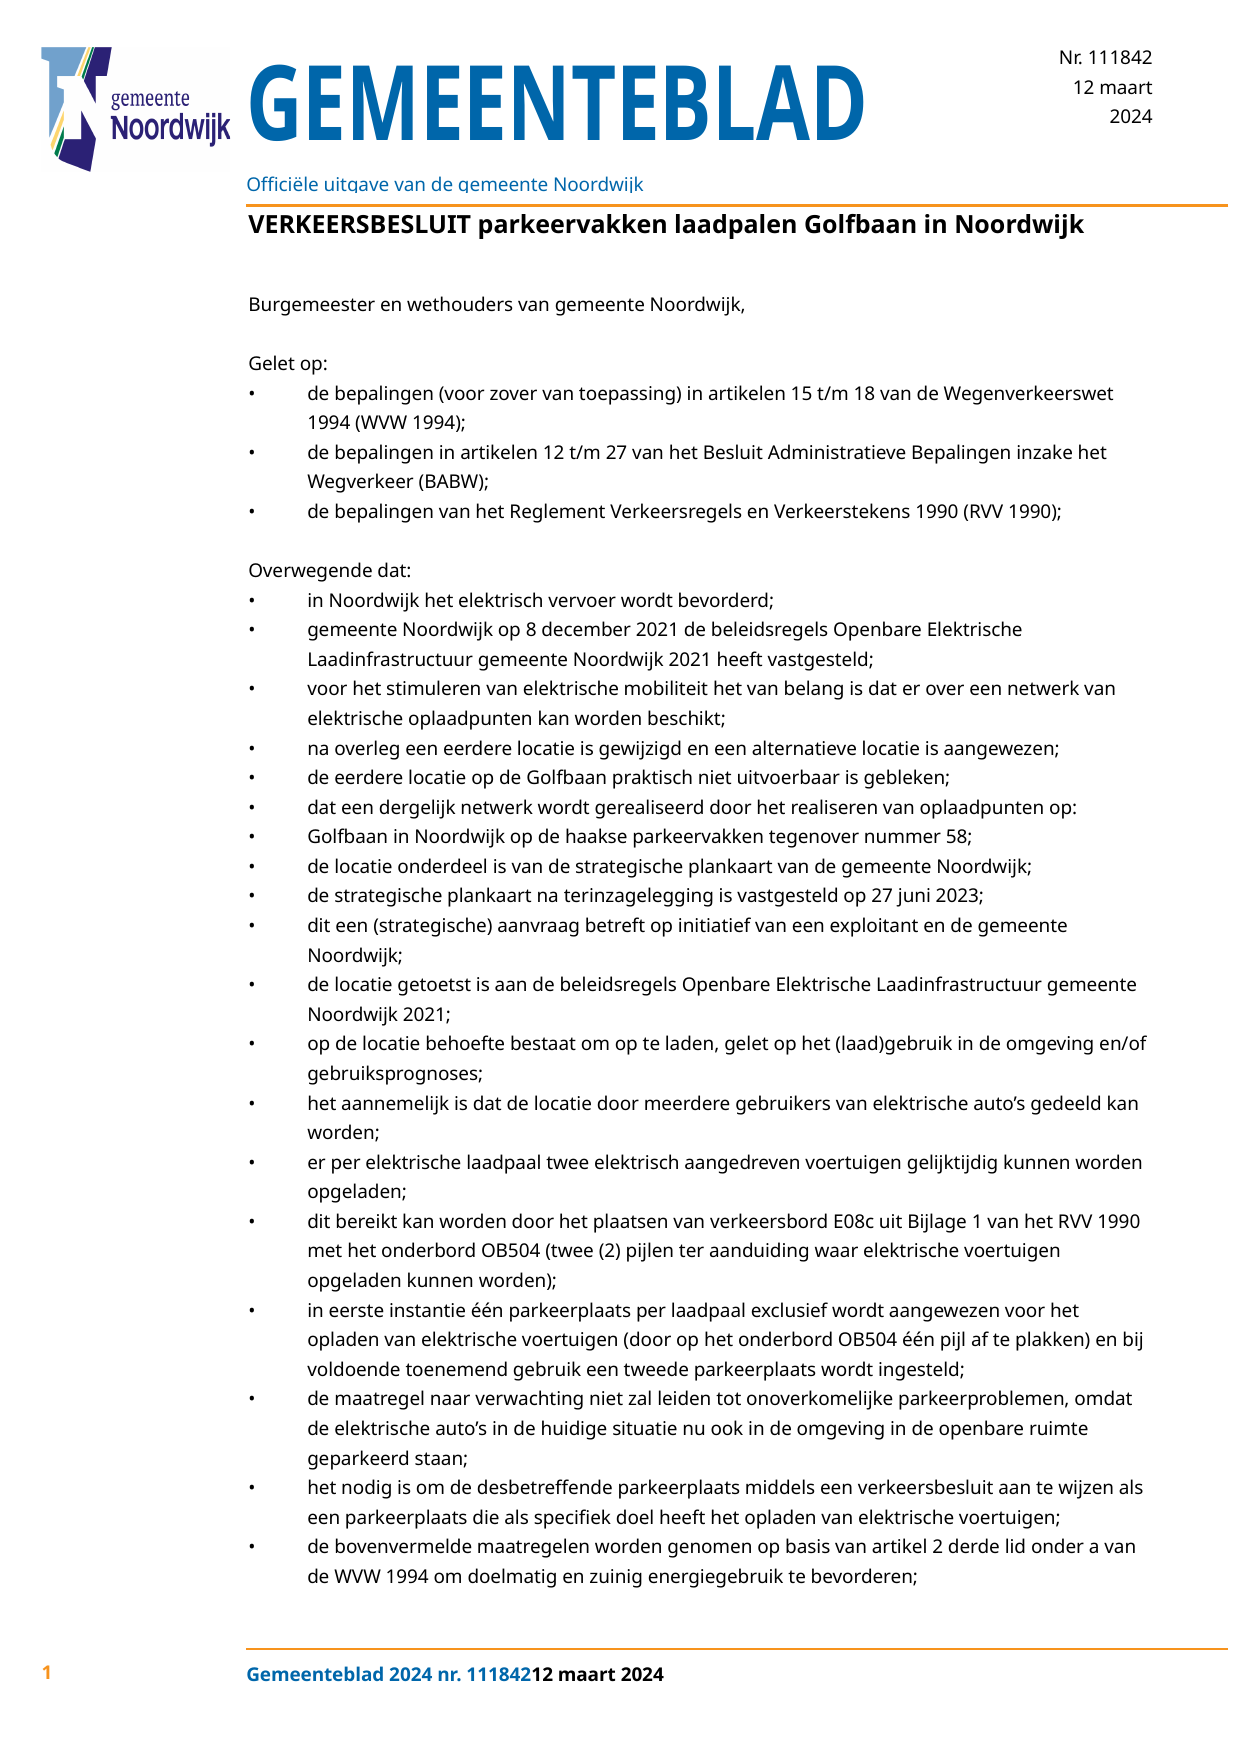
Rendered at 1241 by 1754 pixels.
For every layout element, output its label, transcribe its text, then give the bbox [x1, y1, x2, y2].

list na overleg een eerdere locatie is gewijzigd en een alternatieve locatie is aangewezen; [248, 735, 1152, 761]
list de bepalingen (voor zover van toepassing) in artikelen 15 t/m 18 van de Wegenverkeerswet 1994 (WVW 1994); [248, 380, 1152, 435]
text Burgemeester en wethouders van gemeente Noordwijk, [248, 291, 1152, 317]
list de strategische plankaart na terinzagelegging is vastgesteld op 27 juni 2023; [248, 883, 1152, 908]
list het nodig is om de desbetreffende parkeerplaats middels een verkeersbesluit aan te wijzen als een parkeerplaats die als specifiek doel heeft het opladen van elektrische voertuigen; [248, 1474, 1152, 1530]
list dat een dergelijk netwerk wordt gerealiseerd door het realiseren van oplaadpunten op: [248, 794, 1152, 820]
list voor het stimuleren van elektrische mobiliteit het van belang is dat er over een netwerk van elektrische oplaadpunten kan worden beschikt; [248, 676, 1152, 731]
text VERKEERSBESLUIT parkeervakken laadpalen Golfbaan in Noordwijk [248, 207, 1152, 241]
list de maatregel naar verwachting niet zal leiden tot onoverkomelijke parkeerproblemen, omdat de elektrische auto’s in de huidige situatie nu ook in de omgeving in de openbare ruimte geparkeerd staan; [248, 1386, 1152, 1471]
list dit een (strategische) aanvraag betreft op initiatief van een exploitant en de gemeente Noordwijk; [248, 912, 1152, 968]
list de bovenvermelde maatregelen worden genomen op basis van artikel 2 derde lid onder a van de WVW 1994 om doelmatig en zuinig energiegebruik te bevorderen; [248, 1533, 1152, 1589]
list op de locatie behoefte bestaat om op te laden, gelet op het (laad)gebruik in de omgeving en/of gebruiksprognoses; [248, 1031, 1152, 1086]
list de locatie getoetst is aan de beleidsregels Openbare Elektrische Laadinfrastructuur gemeente Noordwijk 2021; [248, 971, 1152, 1027]
list de bepalingen in artikelen 12 t/m 27 van het Besluit Administratieve Bepalingen inzake het Wegverkeer (BABW); [248, 439, 1152, 494]
list de bepalingen van het Reglement Verkeersregels en Verkeerstekens 1990 (RVV 1990); [248, 498, 1152, 524]
list de locatie onderdeel is van de strategische plankaart van de gemeente Noordwijk; [248, 853, 1152, 879]
list gemeente Noordwijk op 8 december 2021 de beleidsregels Openbare Elektrische Laadinfrastructuur gemeente Noordwijk 2021 heeft vastgesteld; [248, 616, 1152, 672]
list de eerdere locatie op de Golfbaan praktisch niet uitvoerbaar is gebleken; [248, 764, 1152, 790]
list het aannemelijk is dat de locatie door meerdere gebruikers van elektrische auto’s gedeeld kan worden; [248, 1090, 1152, 1145]
list er per elektrische laadpaal twee elektrisch aangedreven voertuigen gelijktijdig kunnen worden opgeladen; [248, 1149, 1152, 1204]
list in eerste instantie één parkeerplaats per laadpaal exclusief wordt aangewezen voor het opladen van elektrische voertuigen (door op het onderbord OB504 één pijl af te plakken) en bij voldoende toenemend gebruik een tweede parkeerplaats wordt ingesteld; [248, 1297, 1152, 1382]
list Golfbaan in Noordwijk op de haakse parkeervakken tegenover nummer 58; [248, 823, 1152, 849]
list in Noordwijk het elektrisch vervoer wordt bevorderd; [248, 587, 1152, 613]
picture [41, 47, 231, 172]
list dit bereikt kan worden door het plaatsen van verkeersbord E08c uit Bijlage 1 van het RVV 1990 met het onderbord OB504 (twee (2) pijlen ter aanduiding waar elektrische voertuigen opgeladen kunnen worden); [248, 1208, 1152, 1293]
text Gelet op: [248, 350, 1152, 376]
text Overwegende dat: [248, 557, 1152, 583]
